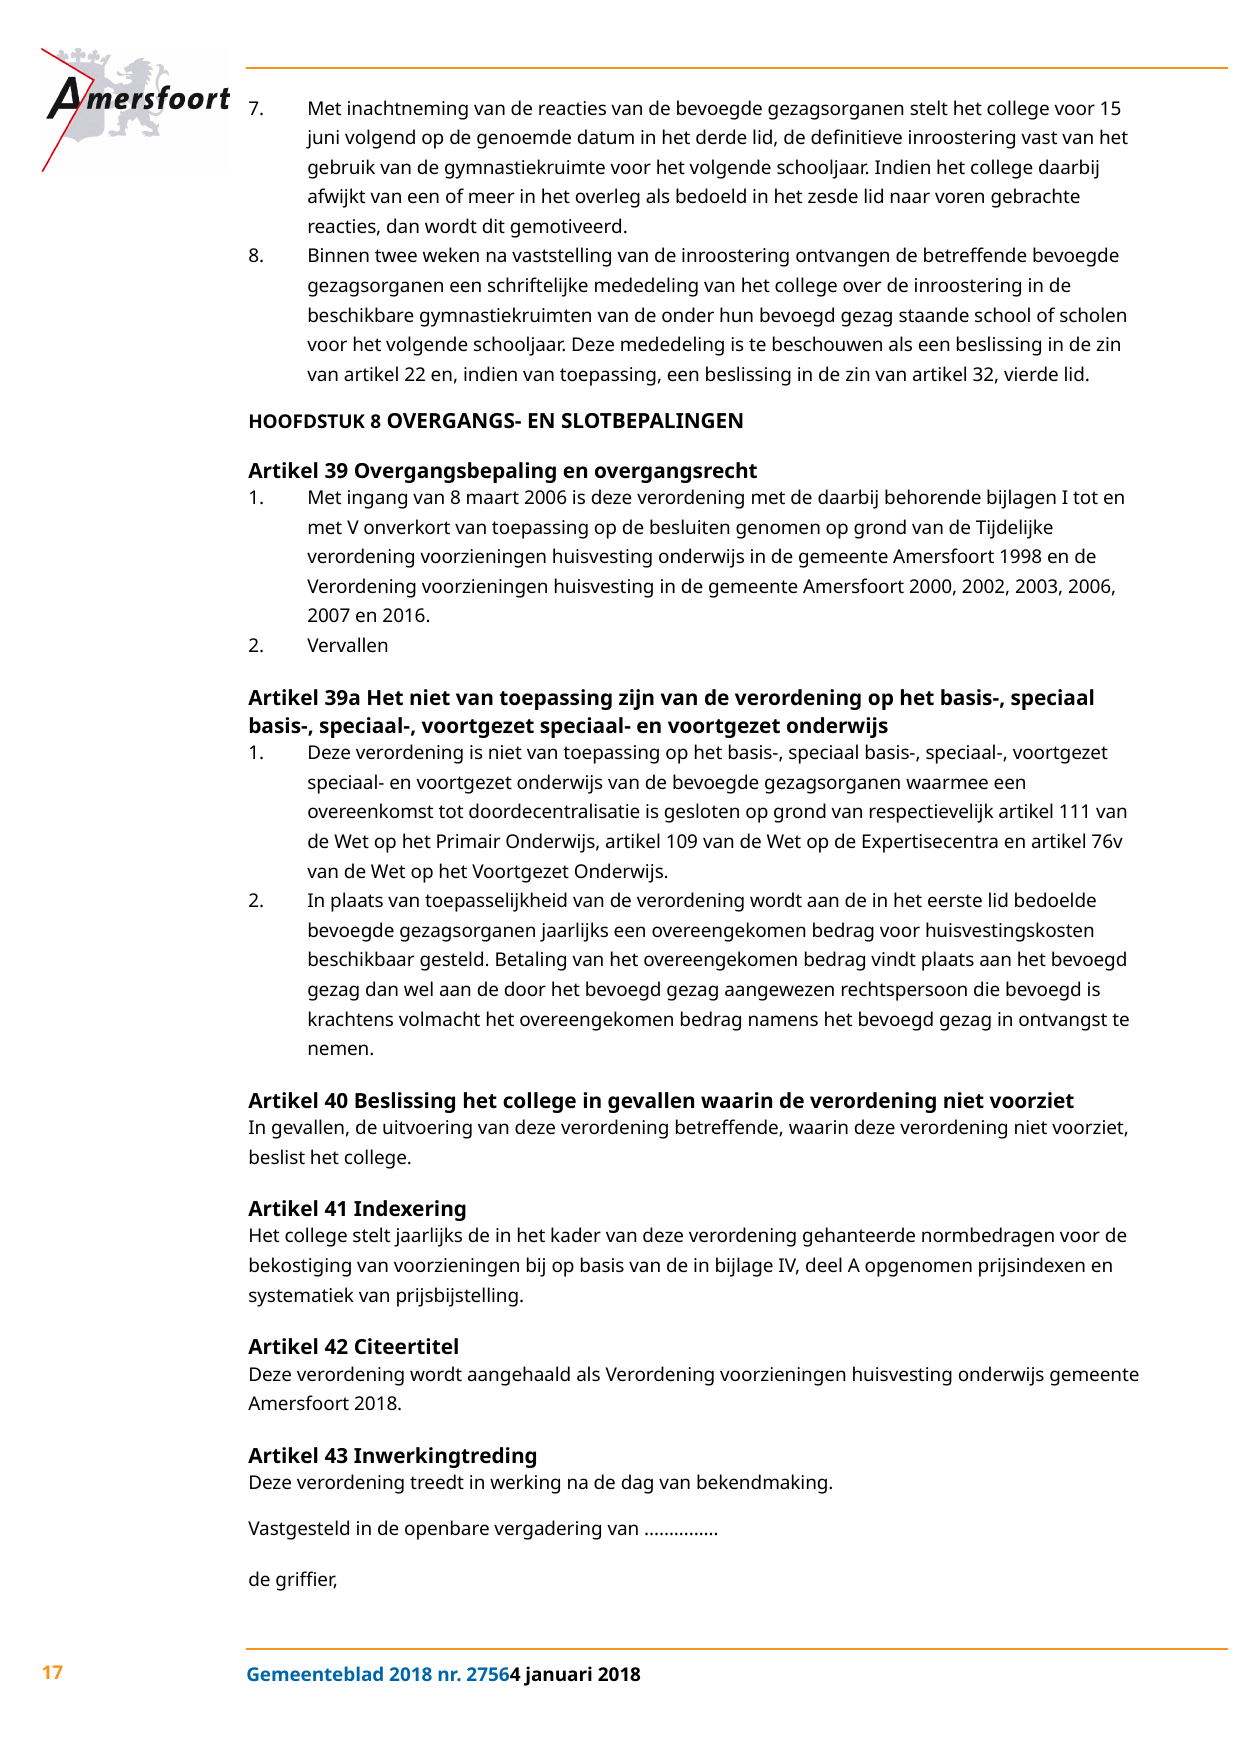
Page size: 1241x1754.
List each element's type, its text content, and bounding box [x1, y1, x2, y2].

text Deze verordening wordt aangehaald als Verordening voorzieningen huisvesting onderwijs gemeente Amersfoort 2018. [248, 1361, 1152, 1416]
text In gevallen, de uitvoering van deze verordening betreffende, waarin deze verordening niet voorziet, beslist het college. [248, 1114, 1152, 1169]
text Het college stelt jaarlijks de in het kader van deze verordening gehanteerde normbedragen voor de bekostiging van voorzieningen bij op basis van de in bijlage IV, deel A opgenomen prijsindexen en systematiek van prijsbijstelling. [248, 1223, 1152, 1308]
list Binnen twee weken na vaststelling van de inroostering ontvangen de betreffende bevoegde gezagsorganen een schriftelijke mededeling van het college over de inroostering in de beschikbare gymnastiekruimten van de onder hun bevoegd gezag staande school of scholen voor het volgende schooljaar. Deze mededeling is te beschouwen als een beslissing in de zin van artikel 22 en, indien van toepassing, een beslissing in de zin van artikel 32, vierde lid. [248, 243, 1152, 387]
text Artikel 40 Beslissing het college in gevallen waarin de verordening niet voorziet [248, 1086, 1152, 1114]
list Met ingang van 8 maart 2006 is deze verordening met de daarbij behorende bijlagen I tot en met V onverkort van toepassing op de besluiten genomen op grond van de Tijdelijke verordening voorzieningen huisvesting onderwijs in de gemeente Amersfoort 1998 en de Verordening voorzieningen huisvesting in de gemeente Amersfoort 2000, 2002, 2003, 2006, 2007 en 2016. [248, 484, 1152, 628]
picture [41, 47, 231, 172]
list Deze verordening is niet van toepassing op het basis-, speciaal basis-, speciaal-, voortgezet speciaal- en voortgezet onderwijs van de bevoegde gezagsorganen waarmee een overeenkomst tot doordecentralisatie is gesloten op grond van respectievelijk artikel 111 van de Wet op het Primair Onderwijs, artikel 109 van de Wet op de Expertisecentra en artikel 76v van de Wet op het Voortgezet Onderwijs. [248, 739, 1152, 884]
text Artikel 39 Overgangsbepaling en overgangsrecht [248, 456, 1152, 484]
text de griffier, [248, 1566, 1152, 1592]
text Artikel 41 Indexering [248, 1194, 1152, 1223]
text Artikel 43 Inwerkingtreding [248, 1441, 1152, 1469]
text HOOFDSTUK 8 OVERGANGS- EN SLOTBEPALINGEN [248, 407, 1152, 435]
list Met inachtneming van de reacties van de bevoegde gezagsorganen stelt het college voor 15 juni volgend op de genoemde datum in het derde lid, de definitieve inroostering vast van het gebruik van de gymnastiekruimte voor het volgende schooljaar. Indien het college daarbij afwijkt van een of meer in het overleg als bedoeld in het zesde lid naar voren gebrachte reacties, dan wordt dit gemotiveerd. [248, 95, 1152, 239]
text Artikel 42 Citeertitel [248, 1332, 1152, 1361]
list In plaats van toepasselijkheid van de verordening wordt aan de in het eerste lid bedoelde bevoegde gezagsorganen jaarlijks een overeengekomen bedrag voor huisvestingskosten beschikbaar gesteld. Betaling van het overeengekomen bedrag vindt plaats aan het bevoegd gezag dan wel aan de door het bevoegd gezag aangewezen rechtspersoon die bevoegd is krachtens volmacht het overeengekomen bedrag namens het bevoegd gezag in ontvangst te nemen. [248, 887, 1152, 1061]
text Artikel 39a Het niet van toepassing zijn van de verordening op het basis-, speciaal basis-, speciaal-, voortgezet speciaal- en voortgezet onderwijs [248, 683, 1152, 739]
text Deze verordening treedt in werking na de dag van bekendmaking. [248, 1469, 1152, 1495]
text Vastgesteld in de openbare vergadering van …………… [248, 1515, 1152, 1541]
list Vervallen [248, 632, 1152, 658]
